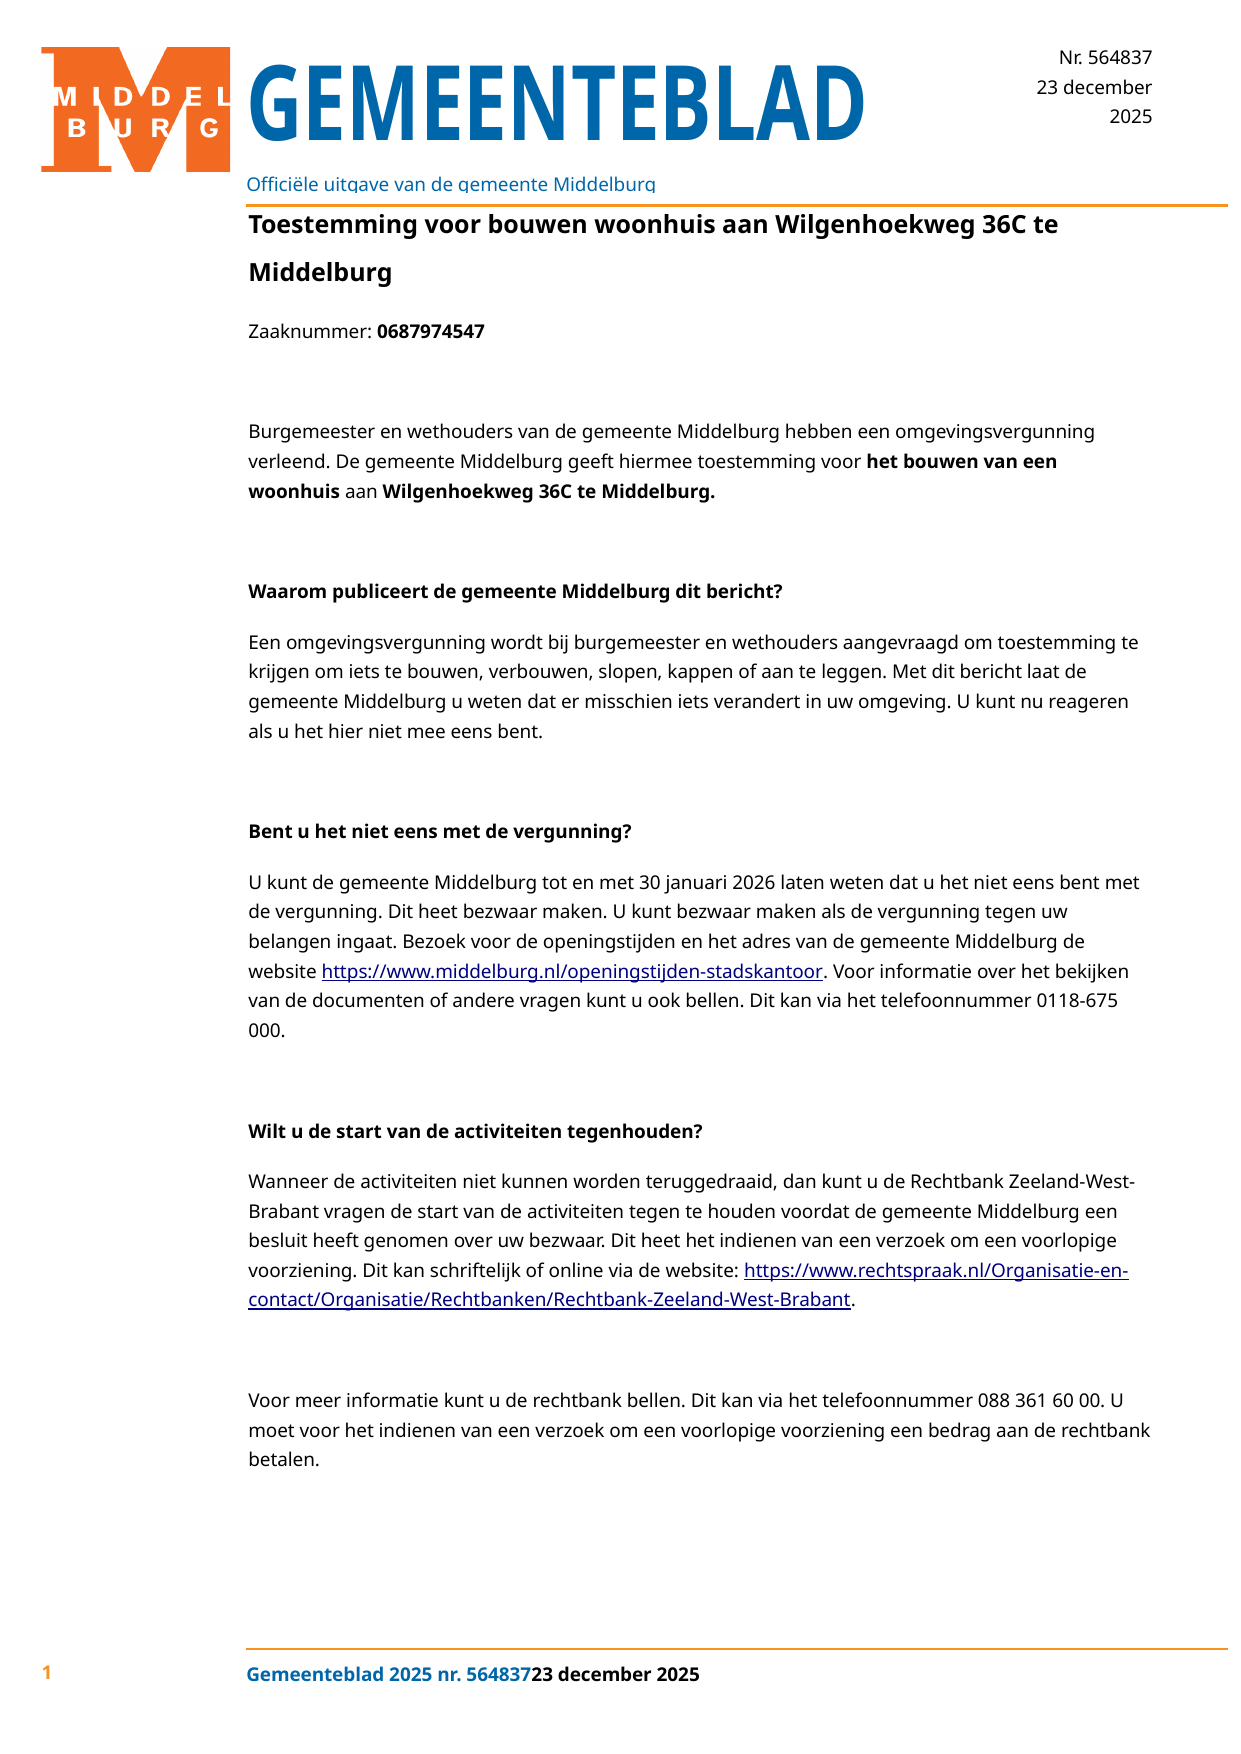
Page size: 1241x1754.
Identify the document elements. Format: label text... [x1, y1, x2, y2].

text Voor meer informatie kunt u de rechtbank bellen. Dit kan via het telefoonnummer 088 361 60 00. U moet voor het indienen van een verzoek om een voorlopige voorziening een bedrag aan de rechtbank betalen. [248, 1387, 1152, 1472]
text Waarom publiceert de gemeente Middelburg dit bericht? [248, 579, 1152, 604]
text Wanneer de activiteiten niet kunnen worden teruggedraaid, dan kunt u de Rechtbank Zeeland-West-Brabant vragen de start van de activiteiten tegen te houden voordat de gemeente Middelburg een besluit heeft genomen over uw bezwaar. Dit heet het indienen van een verzoek om een voorlopige voorziening. Dit kan schriftelijk of online via de website: https://www.rechtspraak.nl/Organisatie-en-contact/Organisatie/Rechtbanken/Rechtbank-Zeeland-West-Brabant. [248, 1168, 1152, 1312]
text Zaaknummer: 0687974547 [248, 318, 1152, 344]
picture [41, 47, 231, 172]
text Wilt u de start van de activiteiten tegenhouden? [248, 1118, 1152, 1144]
text Burgemeester en wethouders van de gemeente Middelburg hebben een omgevingsvergunning verleend. De gemeente Middelburg geeft hiermee toestemming voor het bouwen van een woonhuis aan Wilgenhoekweg 36C te Middelburg. [248, 419, 1152, 504]
text U kunt de gemeente Middelburg tot en met 30 januari 2026 laten weten dat u het niet eens bent met de vergunning. Dit heet bezwaar maken. U kunt bezwaar maken als de vergunning tegen uw belangen ingaat. Bezoek voor de openingstijden en het adres van de gemeente Middelburg de website https://www.middelburg.nl/openingstijden-stadskantoor. Voor informatie over het bekijken van de documenten of andere vragen kunt u ook bellen. Dit kan via het telefoonnummer 0118-675 000. [248, 869, 1152, 1043]
text Toestemming voor bouwen woonhuis aan Wilgenhoekweg 36C te Middelburg [248, 207, 1152, 288]
text Een omgevingsvergunning wordt bij burgemeester en wethouders aangevraagd om toestemming te krijgen om iets te bouwen, verbouwen, slopen, kappen of aan te leggen. Met dit bericht laat de gemeente Middelburg u weten dat er misschien iets verandert in uw omgeving. U kunt nu reageren als u het hier niet mee eens bent. [248, 629, 1152, 744]
text Bent u het niet eens met de vergunning? [248, 819, 1152, 844]
